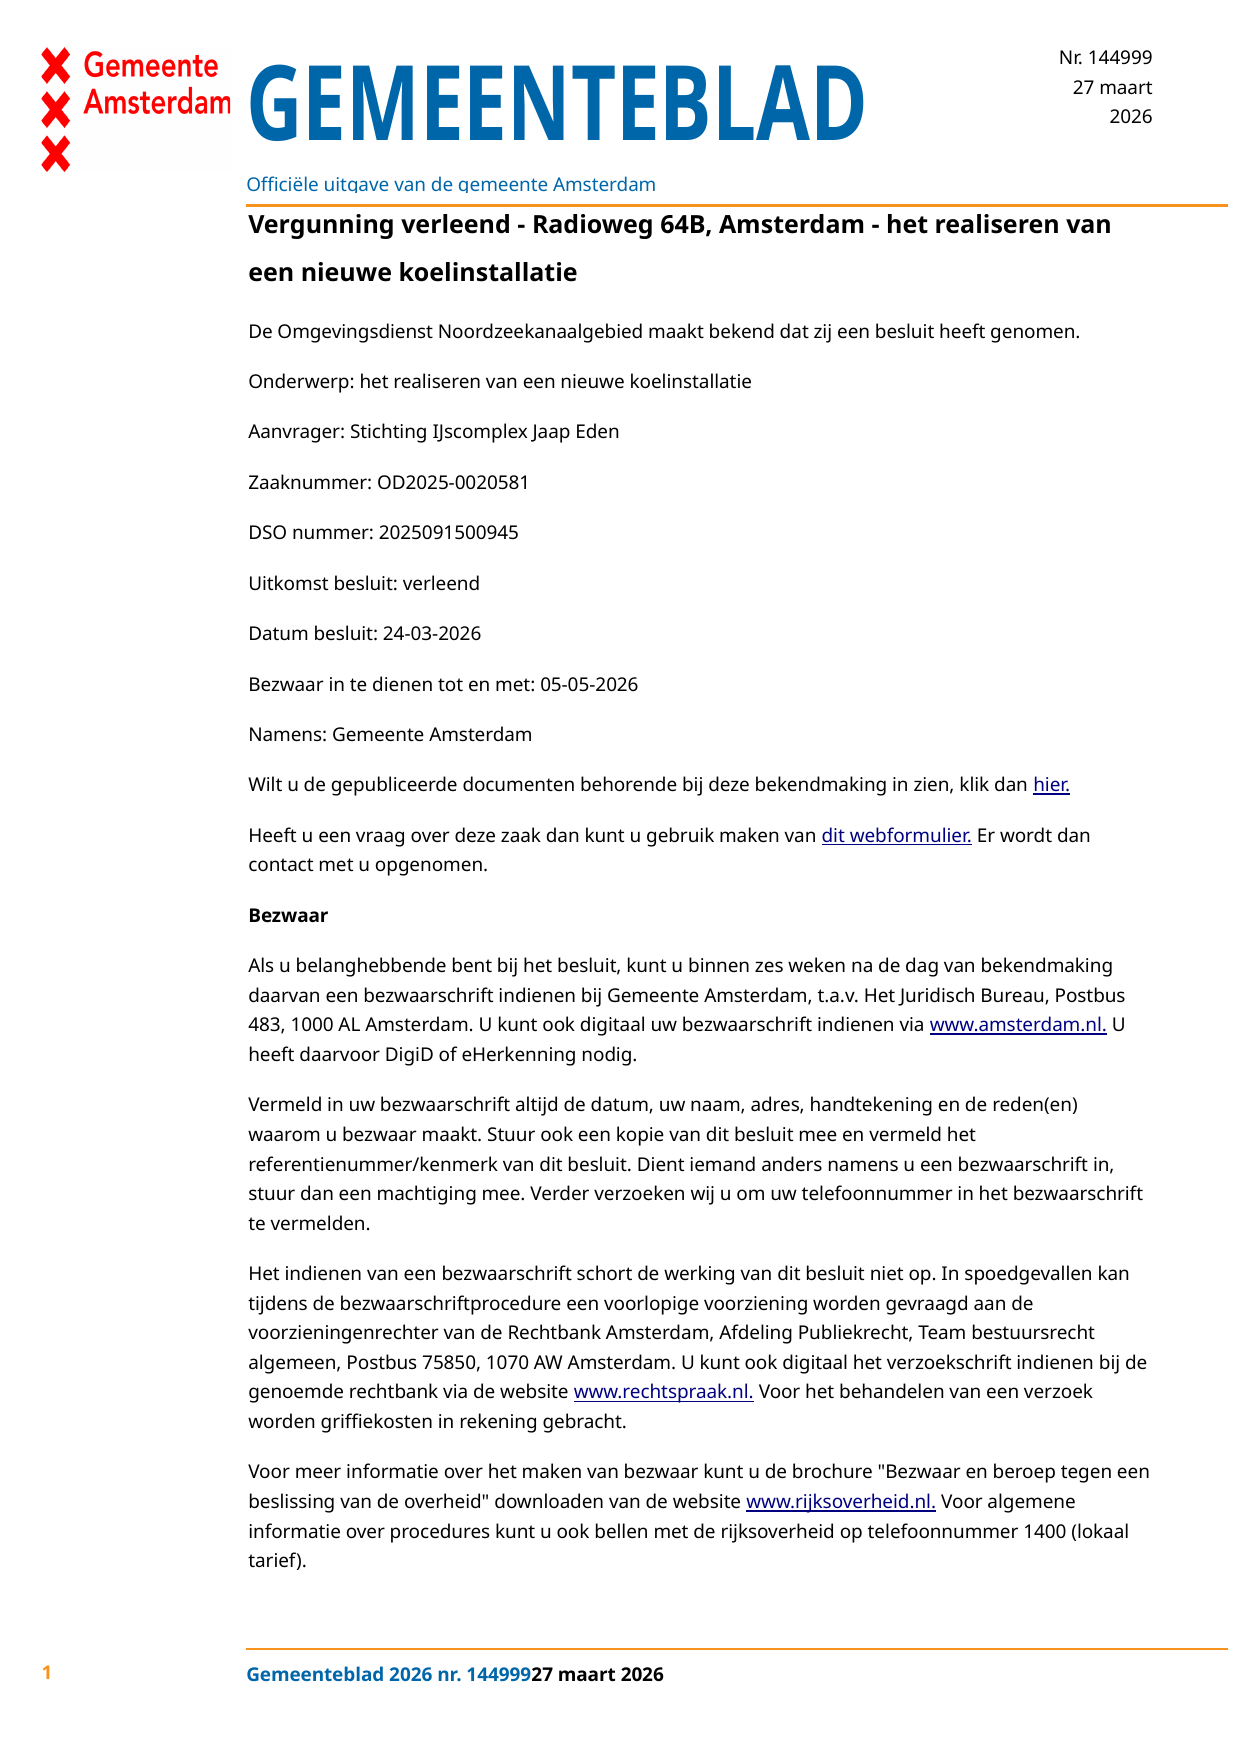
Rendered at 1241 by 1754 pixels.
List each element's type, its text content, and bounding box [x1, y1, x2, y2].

text Namens: Gemeente Amsterdam [248, 721, 1152, 747]
text De Omgevingsdienst Noordzeekanaalgebied maakt bekend dat zij een besluit heeft genomen. [248, 318, 1152, 344]
text Datum besluit: 24-03-2026 [248, 620, 1152, 646]
text Aanvrager: Stichting IJscomplex Jaap Eden [248, 419, 1152, 444]
text Wilt u de gepubliceerde documenten behorende bij deze bekendmaking in zien, klik dan hier. [248, 772, 1152, 797]
text DSO nummer: 2025091500945 [248, 519, 1152, 545]
text Bezwaar [248, 902, 1152, 928]
text Als u belanghebbende bent bij het besluit, kunt u binnen zes weken na de dag van bekendmaking daarvan een bezwaarschrift indienen bij Gemeente Amsterdam, t.a.v. Het Juridisch Bureau, Postbus 483, 1000 AL Amsterdam. U kunt ook digitaal uw bezwaarschrift indienen via www.amsterdam.nl. U heeft daarvoor DigiD of eHerkenning nodig. [248, 952, 1152, 1067]
text Bezwaar in te dienen tot en met: 05-05-2026 [248, 671, 1152, 697]
text Het indienen van een bezwaarschrift schort de werking van dit besluit niet op. In spoedgevallen kan tijdens de bezwaarschriftprocedure een voorlopige voorziening worden gevraagd aan de voorzieningenrechter van de Rechtbank Amsterdam, Afdeling Publiekrecht, Team bestuursrecht algemeen, Postbus 75850, 1070 AW Amsterdam. U kunt ook digitaal het verzoekschrift indienen bij de genoemde rechtbank via de website www.rechtspraak.nl. Voor het behandelen van een verzoek worden griffiekosten in rekening gebracht. [248, 1260, 1152, 1434]
text Vergunning verleend - Radioweg 64B, Amsterdam - het realiseren van een nieuwe koelinstallatie [248, 207, 1152, 288]
text Vermeld in uw bezwaarschrift altijd de datum, uw naam, adres, handtekening en de reden(en) waarom u bezwaar maakt. Stuur ook een kopie van dit besluit mee en vermeld het referentienummer/kenmerk van dit besluit. Dient iemand anders namens u een bezwaarschrift in, stuur dan een machtiging mee. Verder verzoeken wij u om uw telefoonnummer in het bezwaarschrift te vermelden. [248, 1092, 1152, 1236]
text Heeft u een vraag over deze zaak dan kunt u gebruik maken van dit webformulier. Er wordt dan contact met u opgenomen. [248, 822, 1152, 877]
text Zaaknummer: OD2025-0020581 [248, 469, 1152, 495]
text Voor meer informatie over het maken van bezwaar kunt u de brochure "Bezwaar en beroep tegen een beslissing van de overheid" downloaden van de website www.rijksoverheid.nl. Voor algemene informatie over procedures kunt u ook bellen met de rijksoverheid op telefoonnummer 1400 (lokaal tarief). [248, 1459, 1152, 1573]
text Onderwerp: het realiseren van een nieuwe koelinstallatie [248, 368, 1152, 394]
text Uitkomst besluit: verleend [248, 570, 1152, 596]
picture [41, 47, 231, 172]
